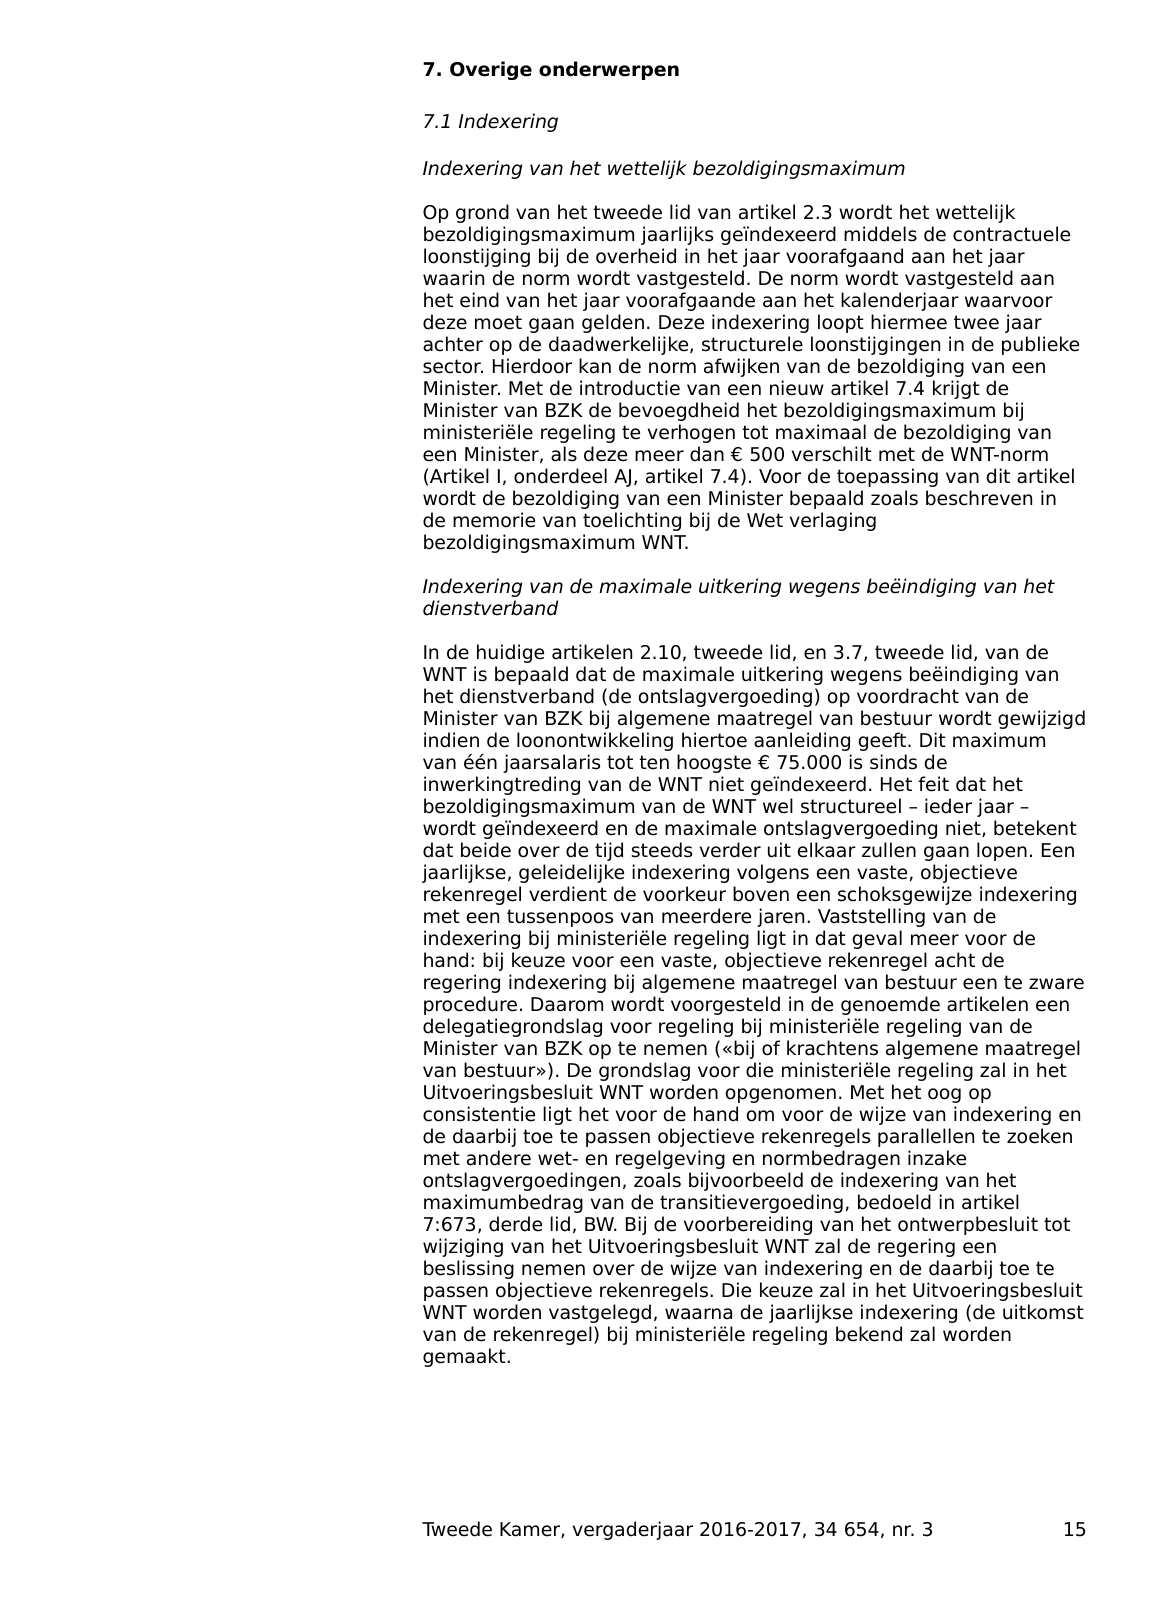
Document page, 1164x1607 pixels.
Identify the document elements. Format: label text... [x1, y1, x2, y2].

subtitle Indexering van de maximale uitkering wegens beëindiging van het dienstverband [422, 576, 1087, 620]
subtitle 7. Overige onderwerpen [422, 59, 1087, 81]
text Op grond van het tweede lid van artikel 2.3 wordt het wettelijk bezoldigingsmaximum jaarlijks geïndexeerd middels de contractuele loonstijging bij de overheid in het jaar voorafgaand aan het jaar waarin de norm wordt vastgesteld. De norm wordt vastgesteld aan het eind van het jaar voorafgaande aan het kalenderjaar waarvoor deze moet gaan gelden. Deze indexering loopt hiermee twee jaar achter op de daadwerkelijke, structurele loonstijgingen in de publieke sector. Hierdoor kan de norm afwijken van de bezoldiging van een Minister. Met de introductie van een nieuw artikel 7.4 krijgt de Minister van BZK de bevoegdheid het bezoldigingsmaximum bij ministeriële regeling te verhogen tot maximaal de bezoldiging van een Minister, als deze meer dan € 500 verschilt met de WNT-norm (Artikel I, onderdeel AJ, artikel 7.4). Voor de toepassing van dit artikel wordt de bezoldiging van een Minister bepaald zoals beschreven in de memorie van toelichting bij de Wet verlaging bezoldigingsmaximum WNT. [422, 202, 1087, 554]
text In de huidige artikelen 2.10, tweede lid, en 3.7, tweede lid, van de WNT is bepaald dat de maximale uitkering wegens beëindiging van het dienstverband (de ontslagvergoeding) op voordracht van de Minister van BZK bij algemene maatregel van bestuur wordt gewijzigd indien de loonontwikkeling hiertoe aanleiding geeft. Dit maximum van één jaarsalaris tot ten hoogste € 75.000 is sinds de inwerkingtreding van de WNT niet geïndexeerd. Het feit dat het bezoldigingsmaximum van de WNT wel structureel – ieder jaar – wordt geïndexeerd en de maximale ontslagvergoeding niet, betekent dat beide over de tijd steeds verder uit elkaar zullen gaan lopen. Een jaarlijkse, geleidelijke indexering volgens een vaste, objectieve rekenregel verdient de voorkeur boven een schoksgewijze indexering met een tussenpoos van meerdere jaren. Vaststelling van de indexering bij ministeriële regeling ligt in dat geval meer voor de hand: bij keuze voor een vaste, objectieve rekenregel acht de regering indexering bij algemene maatregel van bestuur een te zware procedure. Daarom wordt voorgesteld in de genoemde artikelen een delegatiegrondslag voor regeling bij ministeriële regeling van de Minister van BZK op te nemen («bij of krachtens algemene maatregel van bestuur»). De grondslag voor die ministeriële regeling zal in het Uitvoeringsbesluit WNT worden opgenomen. Met het oog op consistentie ligt het voor de hand om voor de wijze van indexering en de daarbij toe te passen objectieve rekenregels parallellen te zoeken met andere wet- en regelgeving en normbedragen inzake ontslagvergoedingen, zoals bijvoorbeeld de indexering van het maximumbedrag van de transitievergoeding, bedoeld in artikel 7:673, derde lid, BW. Bij de voorbereiding van het ontwerpbesluit tot wijziging van het Uitvoeringsbesluit WNT zal de regering een beslissing nemen over de wijze van indexering en de daarbij toe te passen objectieve rekenregels. Die keuze zal in het Uitvoeringsbesluit WNT worden vastgelegd, waarna de jaarlijkse indexering (de uitkomst van de rekenregel) bij ministeriële regeling bekend zal worden gemaakt. [422, 642, 1087, 1367]
subtitle Indexering van het wettelijk bezoldigingsmaximum [422, 158, 1087, 180]
subtitle 7.1 Indexering [422, 111, 1087, 133]
